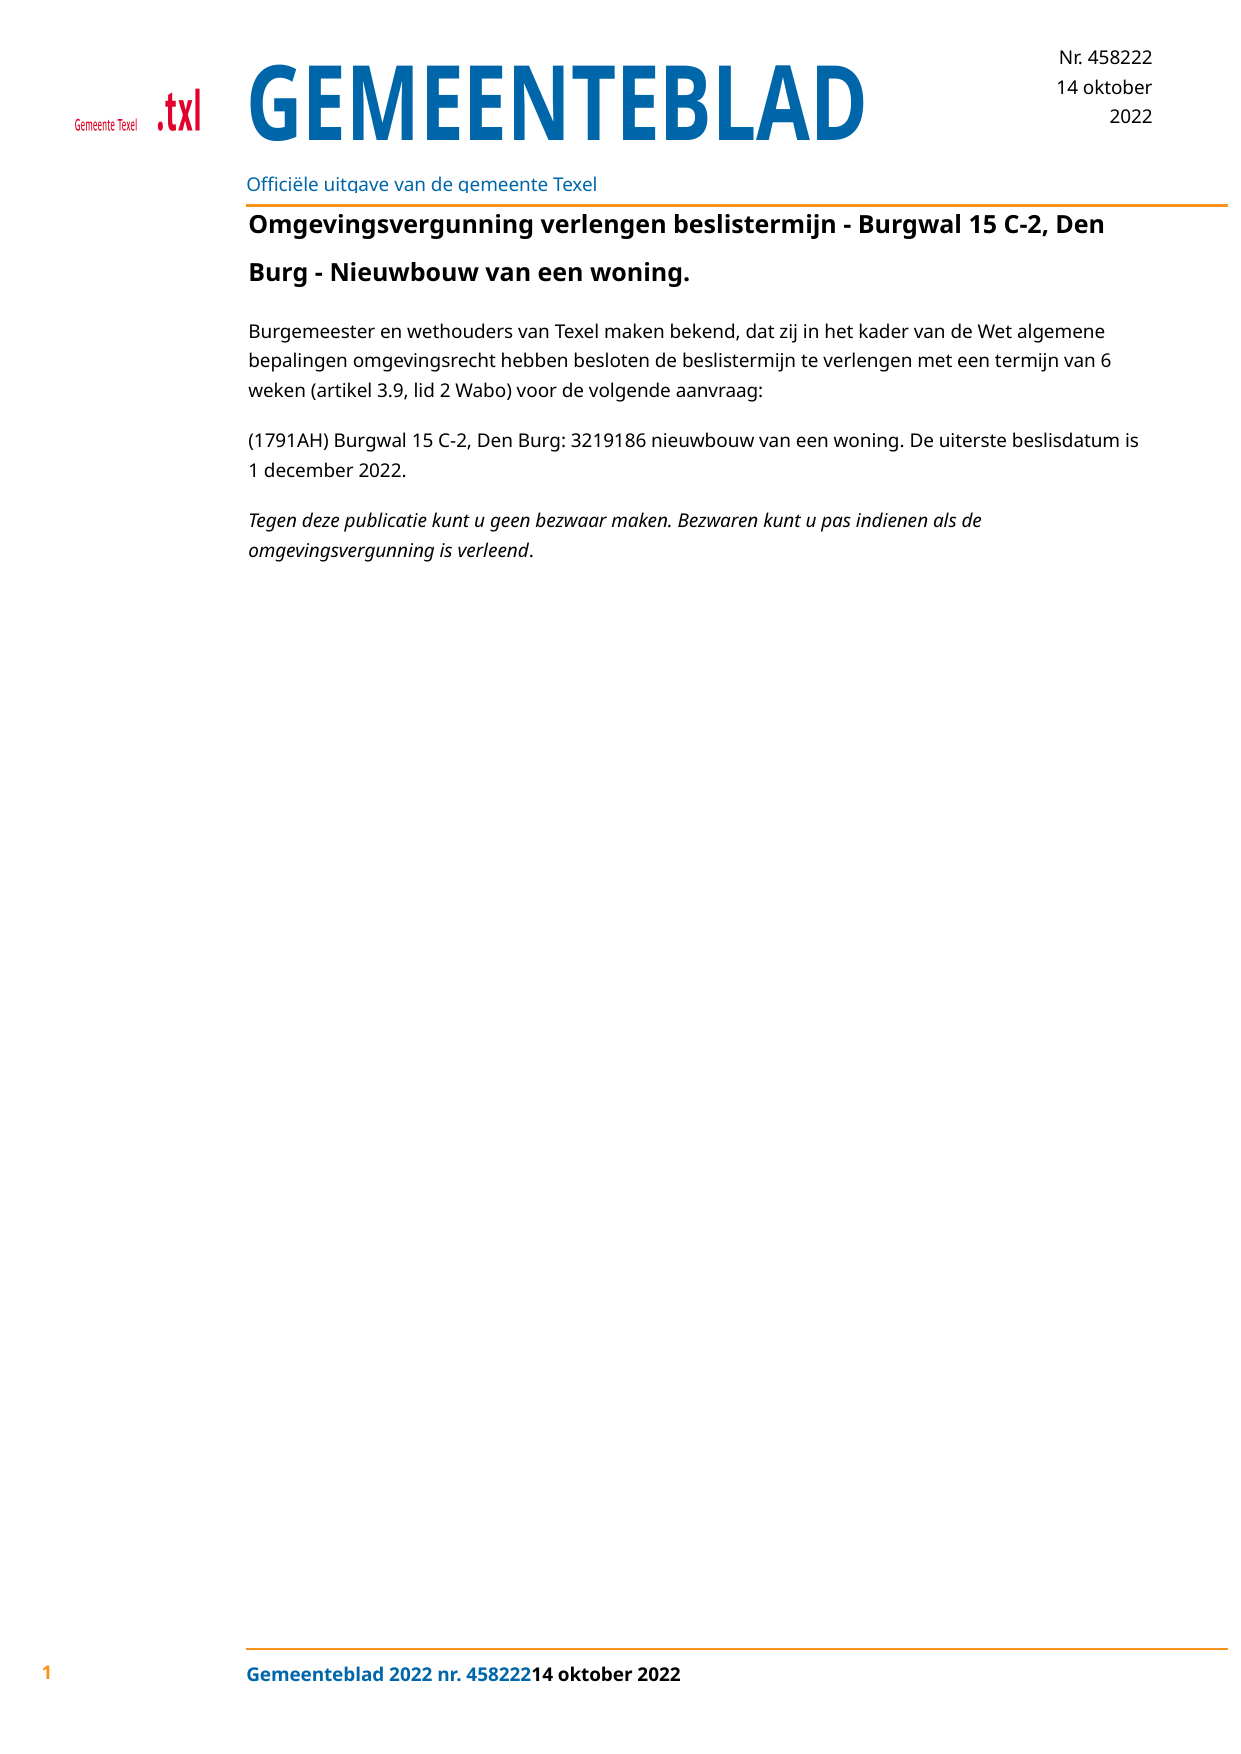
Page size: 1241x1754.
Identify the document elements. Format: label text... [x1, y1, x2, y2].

text Tegen deze publicatie kunt u geen bezwaar maken. Bezwaren kunt u pas indienen als de omgevingsvergunning is verleend. [248, 507, 1152, 563]
text Omgevingsvergunning verlengen beslistermijn - Burgwal 15 C-2, Den Burg - Nieuwbouw van een woning. [248, 207, 1152, 288]
text Burgemeester en wethouders van Texel maken bekend, dat zij in het kader van de Wet algemene bepalingen omgevingsrecht hebben besloten de beslistermijn te verlengen met een termijn van 6 weken (artikel 3.9, lid 2 Wabo) voor de volgende aanvraag: [248, 318, 1152, 403]
picture [41, 47, 231, 172]
text (1791AH) Burgwal 15 C-2, Den Burg: 3219186 nieuwbouw van een woning. De uiterste beslisdatum is 1 december 2022. [248, 427, 1152, 483]
